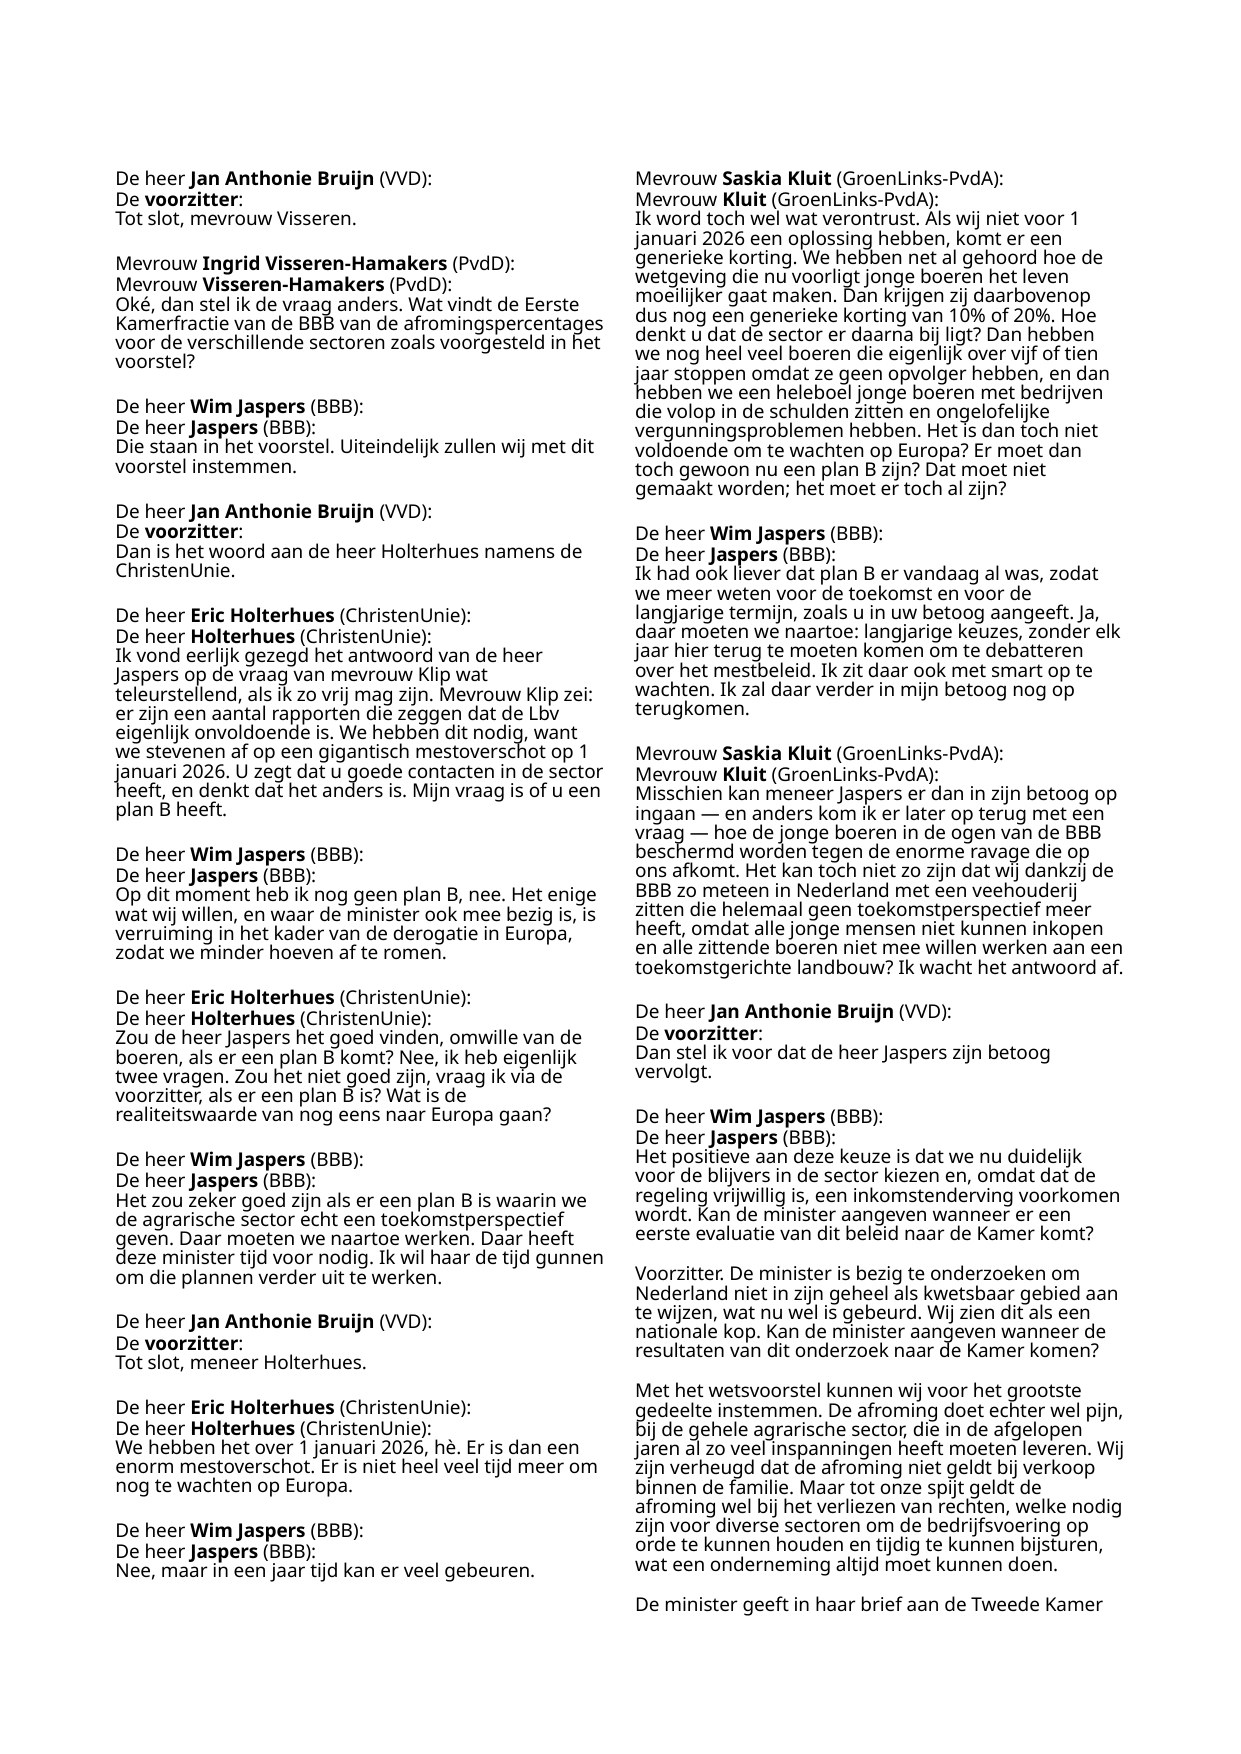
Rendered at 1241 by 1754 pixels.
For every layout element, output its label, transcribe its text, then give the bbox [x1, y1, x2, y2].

text Het positieve aan deze keuze is dat we nu duidelijk voor de blijvers in de sector kiezen en, omdat dat de regeling vrijwillig is, een inkomstenderving voorkomen wordt. Kan de minister aangeven wanneer er een eerste evaluatie van dit beleid naar de Kamer komt? [635, 1148, 1125, 1244]
text De heer Wim Jaspers (BBB): [635, 520, 1125, 546]
text De voorzitter: [115, 1334, 605, 1354]
text De heer Jan Anthonie Bruijn (VVD): [115, 1309, 605, 1334]
text Oké, dan stel ik de vraag anders. Wat vindt de Eerste Kamerfractie van de BBB van de afromingspercentages voor de verschillende sectoren zoals voorgesteld in het voorstel? [115, 296, 605, 373]
text De heer Jaspers (BBB): [115, 419, 605, 438]
text De heer Holterhues (ChristenUnie): [115, 1010, 605, 1029]
text Op dit moment heb ik nog geen plan B, nee. Het enige wat wij willen, en waar de minister ook mee bezig is, is verruiming in het kader van de derogatie in Europa, zodat we minder hoeven af te romen. [115, 886, 605, 963]
text Dan stel ik voor dat de heer Jaspers zijn betoog vervolgt. [635, 1044, 1125, 1082]
text Mevrouw Visseren-Hamakers (PvdD): [115, 276, 605, 296]
text Tot slot, meneer Holterhues. [115, 1354, 605, 1373]
text Zou de heer Jaspers het goed vinden, omwille van de boeren, als er een plan B komt? Nee, ik heb eigenlijk twee vragen. Zou het niet goed zijn, vraag ik via de voorzitter, als er een plan B is? Wat is de realiteitswaarde van nog eens naar Europa gaan? [115, 1029, 605, 1126]
text De heer Eric Holterhues (ChristenUnie): [115, 984, 605, 1010]
text Mevrouw Kluit (GroenLinks-PvdA): [635, 191, 1125, 210]
text De heer Jan Anthonie Bruijn (VVD): [115, 165, 605, 191]
text De heer Jaspers (BBB): [115, 1172, 605, 1192]
text De heer Jan Anthonie Bruijn (VVD): [635, 999, 1125, 1024]
text De heer Wim Jaspers (BBB): [115, 1147, 605, 1172]
text Met het wetsvoorstel kunnen wij voor het grootste gedeelte instemmen. De afroming doet echter wel pijn, bij de gehele agrarische sector, die in de afgelopen jaren al zo veel inspanningen heeft moeten leveren. Wij zijn verheugd dat de afroming niet geldt bij verkoop binnen de familie. Maar tot onze spijt geldt de afroming wel bij het verliezen van rechten, welke nodig zijn voor diverse sectoren om de bedrijfsvoering op orde te kunnen houden en tijdig te kunnen bijsturen, wat een onderneming altijd moet kunnen doen. [635, 1382, 1125, 1575]
text De heer Wim Jaspers (BBB): [115, 1517, 605, 1543]
text Het zou zeker goed zijn als er een plan B is waarin we de agrarische sector echt een toekomstperspectief geven. Daar moeten we naartoe werken. Daar heeft deze minister tijd voor nodig. Ik wil haar de tijd gunnen om die plannen verder uit te werken. [115, 1192, 605, 1288]
text De heer Holterhues (ChristenUnie): [115, 628, 605, 647]
text Mevrouw Saskia Kluit (GroenLinks-PvdA): [635, 740, 1125, 766]
text De heer Jaspers (BBB): [115, 1543, 605, 1562]
text Mevrouw Ingrid Visseren-Hamakers (PvdD): [115, 251, 605, 276]
text De voorzitter: [115, 191, 605, 210]
text De heer Wim Jaspers (BBB): [635, 1103, 1125, 1129]
text Mevrouw Kluit (GroenLinks-PvdA): [635, 766, 1125, 785]
text De heer Holterhues (ChristenUnie): [115, 1419, 605, 1439]
text Ik had ook liever dat plan B er vandaag al was, zodat we meer weten voor de toekomst en voor de langjarige termijn, zoals u in uw betoog aangeeft. Ja, daar moeten we naartoe: langjarige keuzes, zonder elk jaar hier terug te moeten komen om te debatteren over het mestbeleid. Ik zit daar ook met smart op te wachten. Ik zal daar verder in mijn betoog nog op terugkomen. [635, 565, 1125, 719]
text De heer Jan Anthonie Bruijn (VVD): [115, 498, 605, 523]
text Dan is het woord aan de heer Holterhues namens de ChristenUnie. [115, 543, 605, 581]
text Mevrouw Saskia Kluit (GroenLinks-PvdA): [635, 165, 1125, 191]
text De heer Jaspers (BBB): [115, 867, 605, 886]
text Ik vond eerlijk gezegd het antwoord van de heer Jaspers op de vraag van mevrouw Klip wat teleurstellend, als ik zo vrij mag zijn. Mevrouw Klip zei: er zijn een aantal rapporten die zeggen dat de Lbv eigenlijk onvoldoende is. We hebben dit nodig, want we stevenen af op een gigantisch mestoverschot op 1 januari 2026. U zegt dat u goede contacten in de sector heeft, en denkt dat het anders is. Mijn vraag is of u een plan B heeft. [115, 647, 605, 821]
text Nee, maar in een jaar tijd kan er veel gebeuren. [115, 1562, 605, 1582]
text De heer Wim Jaspers (BBB): [115, 841, 605, 867]
text Misschien kan meneer Jaspers er dan in zijn betoog op ingaan — en anders kom ik er later op terug met een vraag — hoe de jonge boeren in de ogen van de BBB beschermd worden tegen de enorme ravage die op ons afkomt. Het kan toch niet zo zijn dat wij dankzij de BBB zo meteen in Nederland met een veehouderij zitten die helemaal geen toekomstperspectief meer heeft, omdat alle jonge mensen niet kunnen inkopen en alle zittende boeren niet mee willen werken aan een toekomstgerichte landbouw? Ik wacht het antwoord af. [635, 785, 1125, 978]
text De heer Wim Jaspers (BBB): [115, 393, 605, 419]
text De heer Eric Holterhues (ChristenUnie): [115, 1394, 605, 1419]
text De heer Jaspers (BBB): [635, 1129, 1125, 1148]
text Ik word toch wel wat verontrust. Als wij niet voor 1 januari 2026 een oplossing hebben, komt er een generieke korting. We hebben net al gehoord hoe de wetgeving die nu voorligt jonge boeren het leven moeilijker gaat maken. Dan krijgen zij daarbovenop dus nog een generieke korting van 10% of 20%. Hoe denkt u dat de sector er daarna bij ligt? Dan hebben we nog heel veel boeren die eigenlijk over vijf of tien jaar stoppen omdat ze geen opvolger hebben, en dan hebben we een heleboel jonge boeren met bedrijven die volop in de schulden zitten en ongelofelijke vergunningsproblemen hebben. Het is dan toch niet voldoende om te wachten op Europa? Er moet dan toch gewoon nu een plan B zijn? Dat moet niet gemaakt worden; het moet er toch al zijn? [635, 210, 1125, 499]
text De minister geeft in haar brief aan de Tweede Kamer [635, 1596, 1125, 1615]
text De voorzitter: [635, 1024, 1125, 1044]
text De heer Eric Holterhues (ChristenUnie): [115, 602, 605, 628]
text Voorzitter. De minister is bezig te onderzoeken om Nederland niet in zijn geheel als kwetsbaar gebied aan te wijzen, wat nu wel is gebeurd. Wij zien dit als een nationale kop. Kan de minister aangeven wanneer de resultaten van dit onderzoek naar de Kamer komen? [635, 1265, 1125, 1362]
text Die staan in het voorstel. Uiteindelijk zullen wij met dit voorstel instemmen. [115, 438, 605, 477]
text De voorzitter: [115, 523, 605, 543]
text De heer Jaspers (BBB): [635, 546, 1125, 565]
text Tot slot, mevrouw Visseren. [115, 210, 605, 230]
text We hebben het over 1 januari 2026, hè. Er is dan een enorm mestoverschot. Er is niet heel veel tijd meer om nog te wachten op Europa. [115, 1439, 605, 1497]
